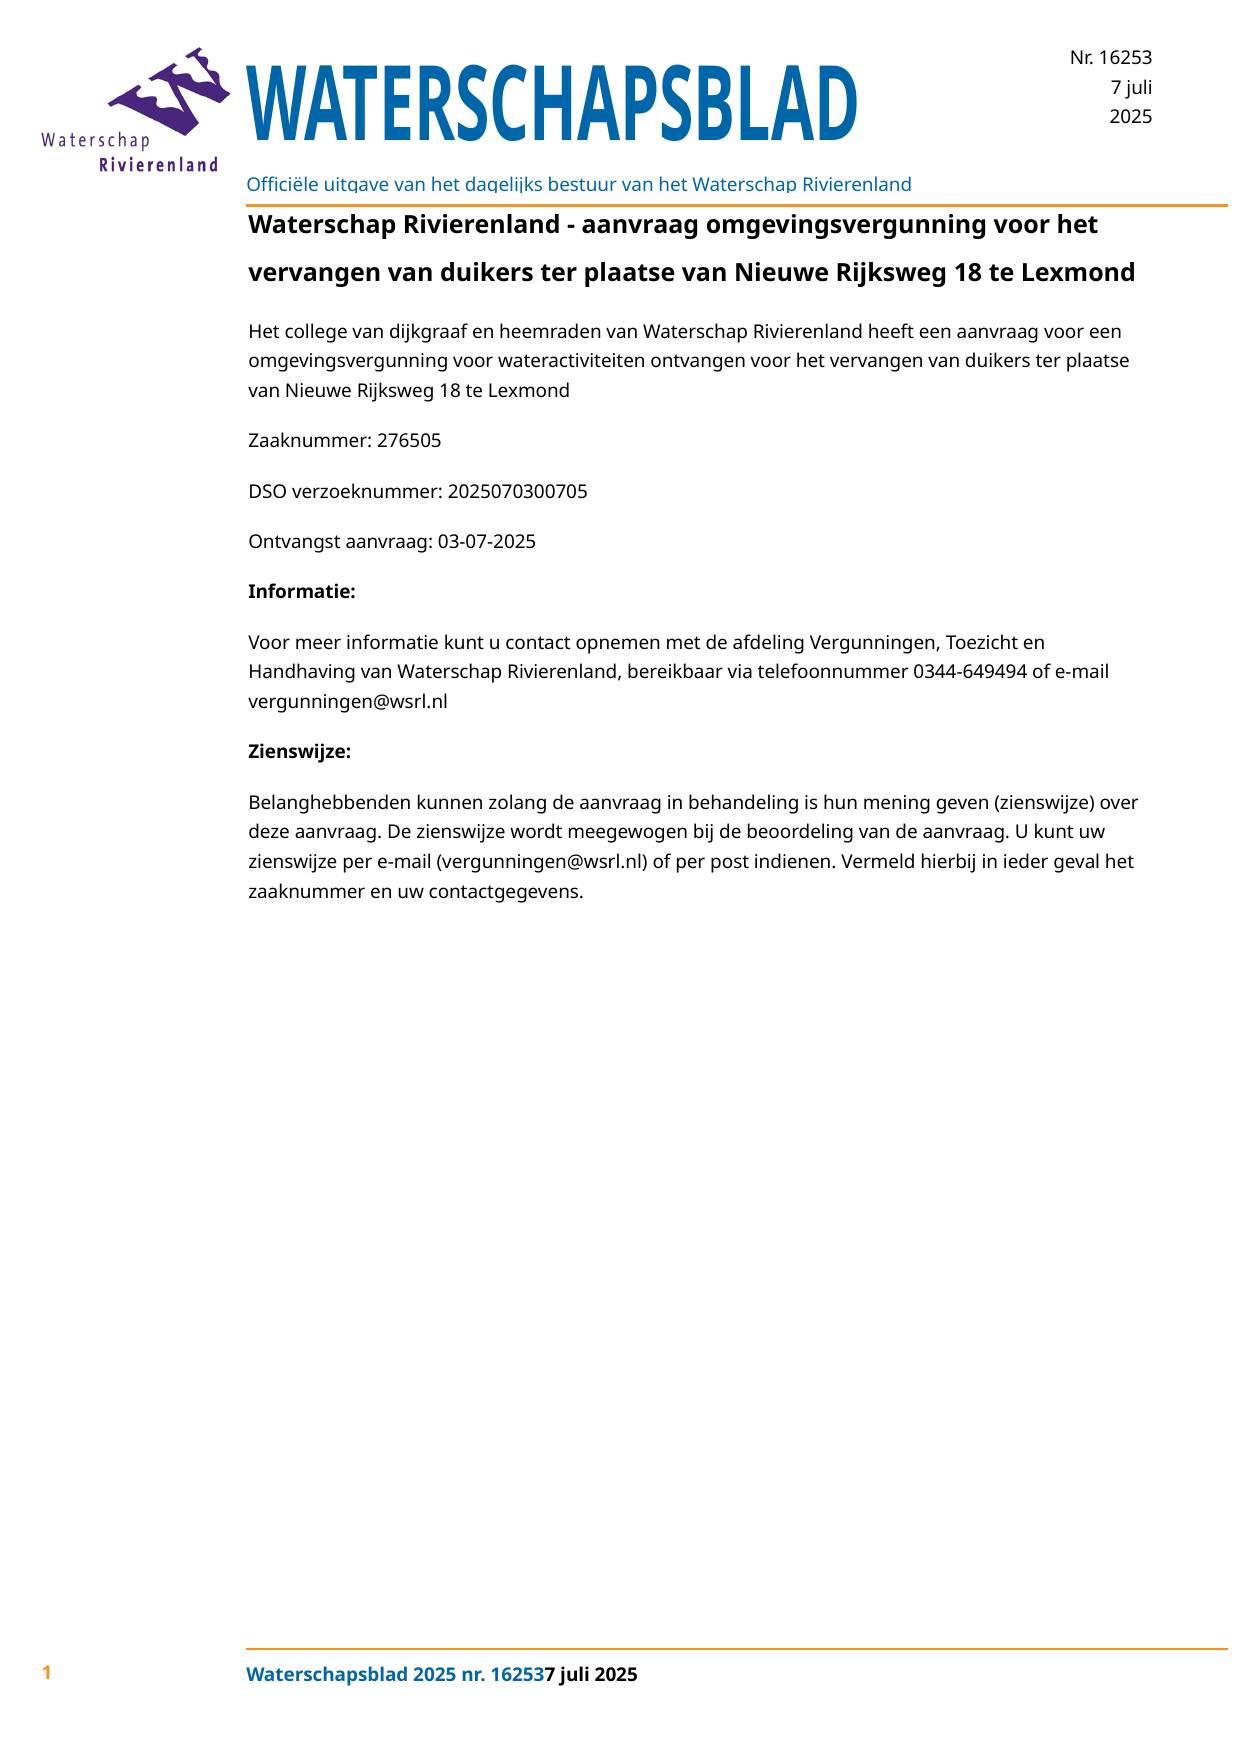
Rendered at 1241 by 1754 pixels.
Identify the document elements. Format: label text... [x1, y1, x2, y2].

text Belanghebbenden kunnen zolang de aanvraag in behandeling is hun mening geven (zienswijze) over deze aanvraag. De zienswijze wordt meegewogen bij de beoordeling van de aanvraag. U kunt uw zienswijze per e-mail (vergunningen@wsrl.nl) of per post indienen. Vermeld hierbij in ieder geval het zaaknummer en uw contactgegevens. [248, 789, 1152, 904]
text Zaaknummer: 276505 [248, 427, 1152, 453]
picture [41, 47, 231, 172]
text Zienswijze: [248, 739, 1152, 764]
text Waterschap Rivierenland - aanvraag omgevingsvergunning voor het vervangen van duikers ter plaatse van Nieuwe Rijksweg 18 te Lexmond [248, 207, 1152, 288]
text Voor meer informatie kunt u contact opnemen met de afdeling Vergunningen, Toezicht en Handhaving van Waterschap Rivierenland, bereikbaar via telefoonnummer 0344-649494 of e-mail vergunningen@wsrl.nl [248, 629, 1152, 714]
text Het college van dijkgraaf en heemraden van Waterschap Rivierenland heeft een aanvraag voor een omgevingsvergunning voor wateractiviteiten ontvangen voor het vervangen van duikers ter plaatse van Nieuwe Rijksweg 18 te Lexmond [248, 318, 1152, 403]
text Informatie: [248, 579, 1152, 604]
text Ontvangst aanvraag: 03-07-2025 [248, 528, 1152, 554]
text DSO verzoeknummer: 2025070300705 [248, 478, 1152, 504]
